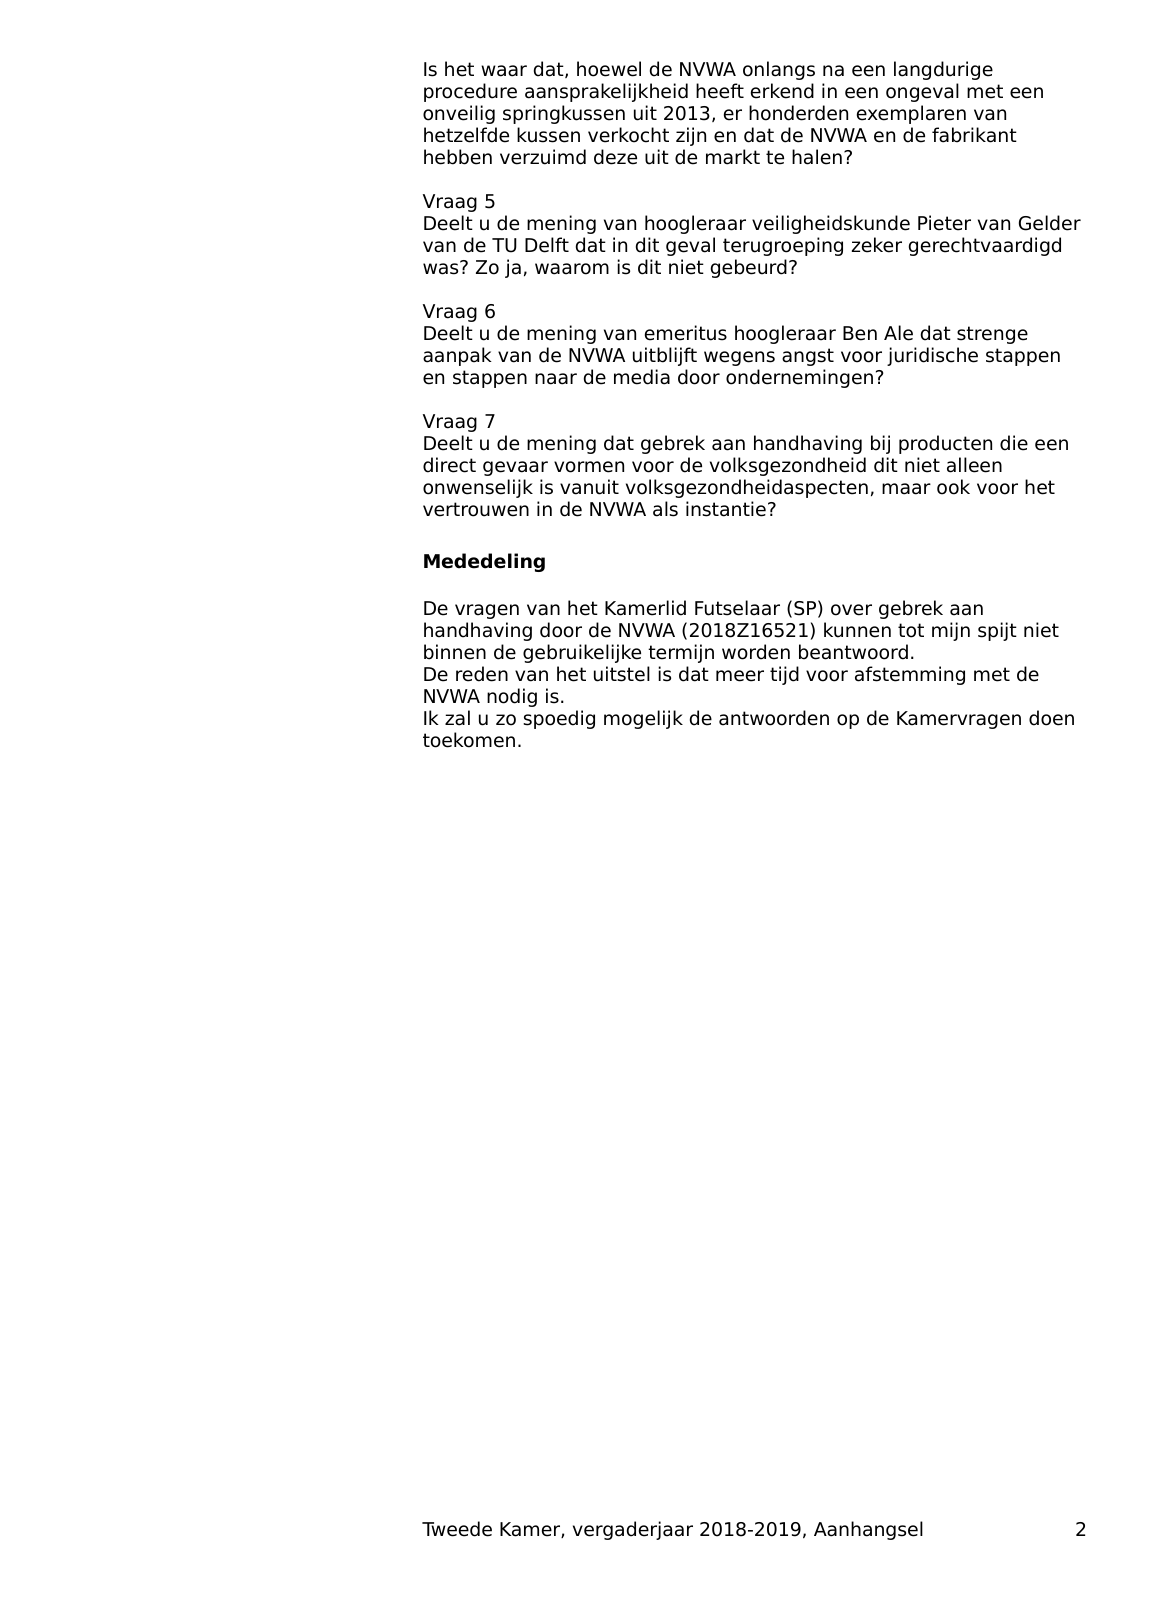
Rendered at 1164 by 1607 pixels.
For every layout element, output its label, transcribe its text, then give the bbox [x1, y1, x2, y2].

text Is het waar dat, hoewel de NVWA onlangs na een langdurige procedure aansprakelijkheid heeft erkend in een ongeval met een onveilig springkussen uit 2013, er honderden exemplaren van hetzelfde kussen verkocht zijn en dat de NVWA en de fabrikant hebben verzuimd deze uit de markt te halen? [422, 59, 1087, 169]
text De reden van het uitstel is dat meer tijd voor afstemming met de NVWA nodig is. [422, 664, 1087, 708]
subtitle Mededeling [422, 551, 1087, 573]
text Ik zal u zo spoedig mogelijk de antwoorden op de Kamervragen doen toekomen. [422, 708, 1087, 752]
text Deelt u de mening van hoogleraar veiligheidskunde Pieter van Gelder van de TU Delft dat in dit geval terugroeping zeker gerechtvaardigd was? Zo ja, waarom is dit niet gebeurd? [422, 213, 1087, 279]
text Vraag 5 [422, 191, 1087, 213]
text Vraag 7 [422, 411, 1087, 433]
text Deelt u de mening dat gebrek aan handhaving bij producten die een direct gevaar vormen voor de volksgezondheid dit niet alleen onwenselijk is vanuit volksgezondheidaspecten, maar ook voor het vertrouwen in de NVWA als instantie? [422, 433, 1087, 521]
text De vragen van het Kamerlid Futselaar (SP) over gebrek aan handhaving door de NVWA (2018Z16521) kunnen tot mijn spijt niet binnen de gebruikelijke termijn worden beantwoord. [422, 598, 1087, 664]
text Deelt u de mening van emeritus hoogleraar Ben Ale dat strenge aanpak van de NVWA uitblijft wegens angst voor juridische stappen en stappen naar de media door ondernemingen? [422, 323, 1087, 389]
text Vraag 6 [422, 301, 1087, 323]
